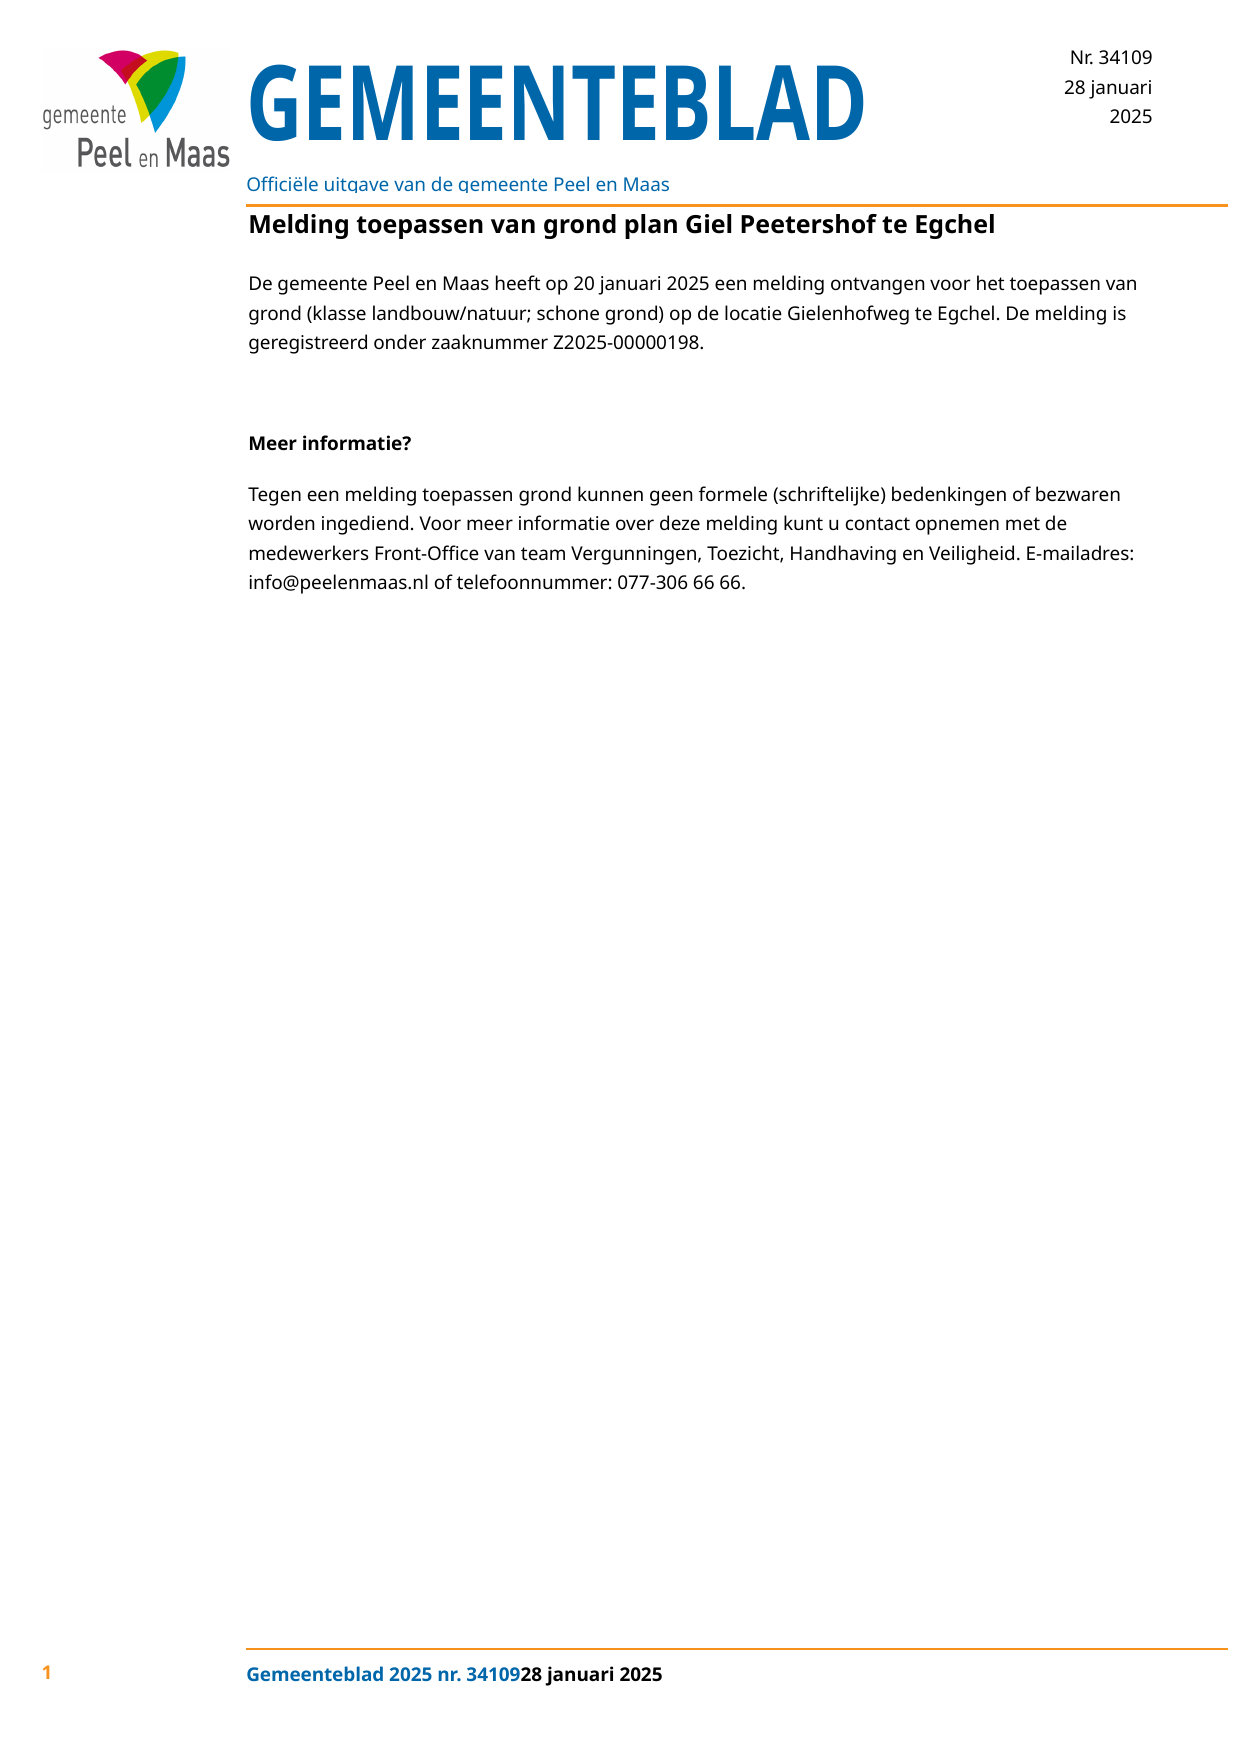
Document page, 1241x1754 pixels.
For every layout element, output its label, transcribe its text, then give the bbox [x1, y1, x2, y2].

text De gemeente Peel en Maas heeft op 20 januari 2025 een melding ontvangen voor het toepassen van grond (klasse landbouw/natuur; schone grond) op de locatie Gielenhofweg te Egchel. De melding is geregistreerd onder zaaknummer Z2025-00000198. [248, 270, 1152, 355]
text Tegen een melding toepassen grond kunnen geen formele (schriftelijke) bedenkingen of bezwaren worden ingediend. Voor meer informatie over deze melding kunt u contact opnemen met de medewerkers Front-Office van team Vergunningen, Toezicht, Handhaving en Veiligheid. E-mailadres: info@peelenmaas.nl of telefoonnummer: 077-306 66 66. [248, 481, 1152, 595]
text Melding toepassen van grond plan Giel Peetershof te Egchel [248, 207, 1152, 241]
text Meer informatie? [248, 430, 1152, 456]
picture [41, 47, 231, 172]
